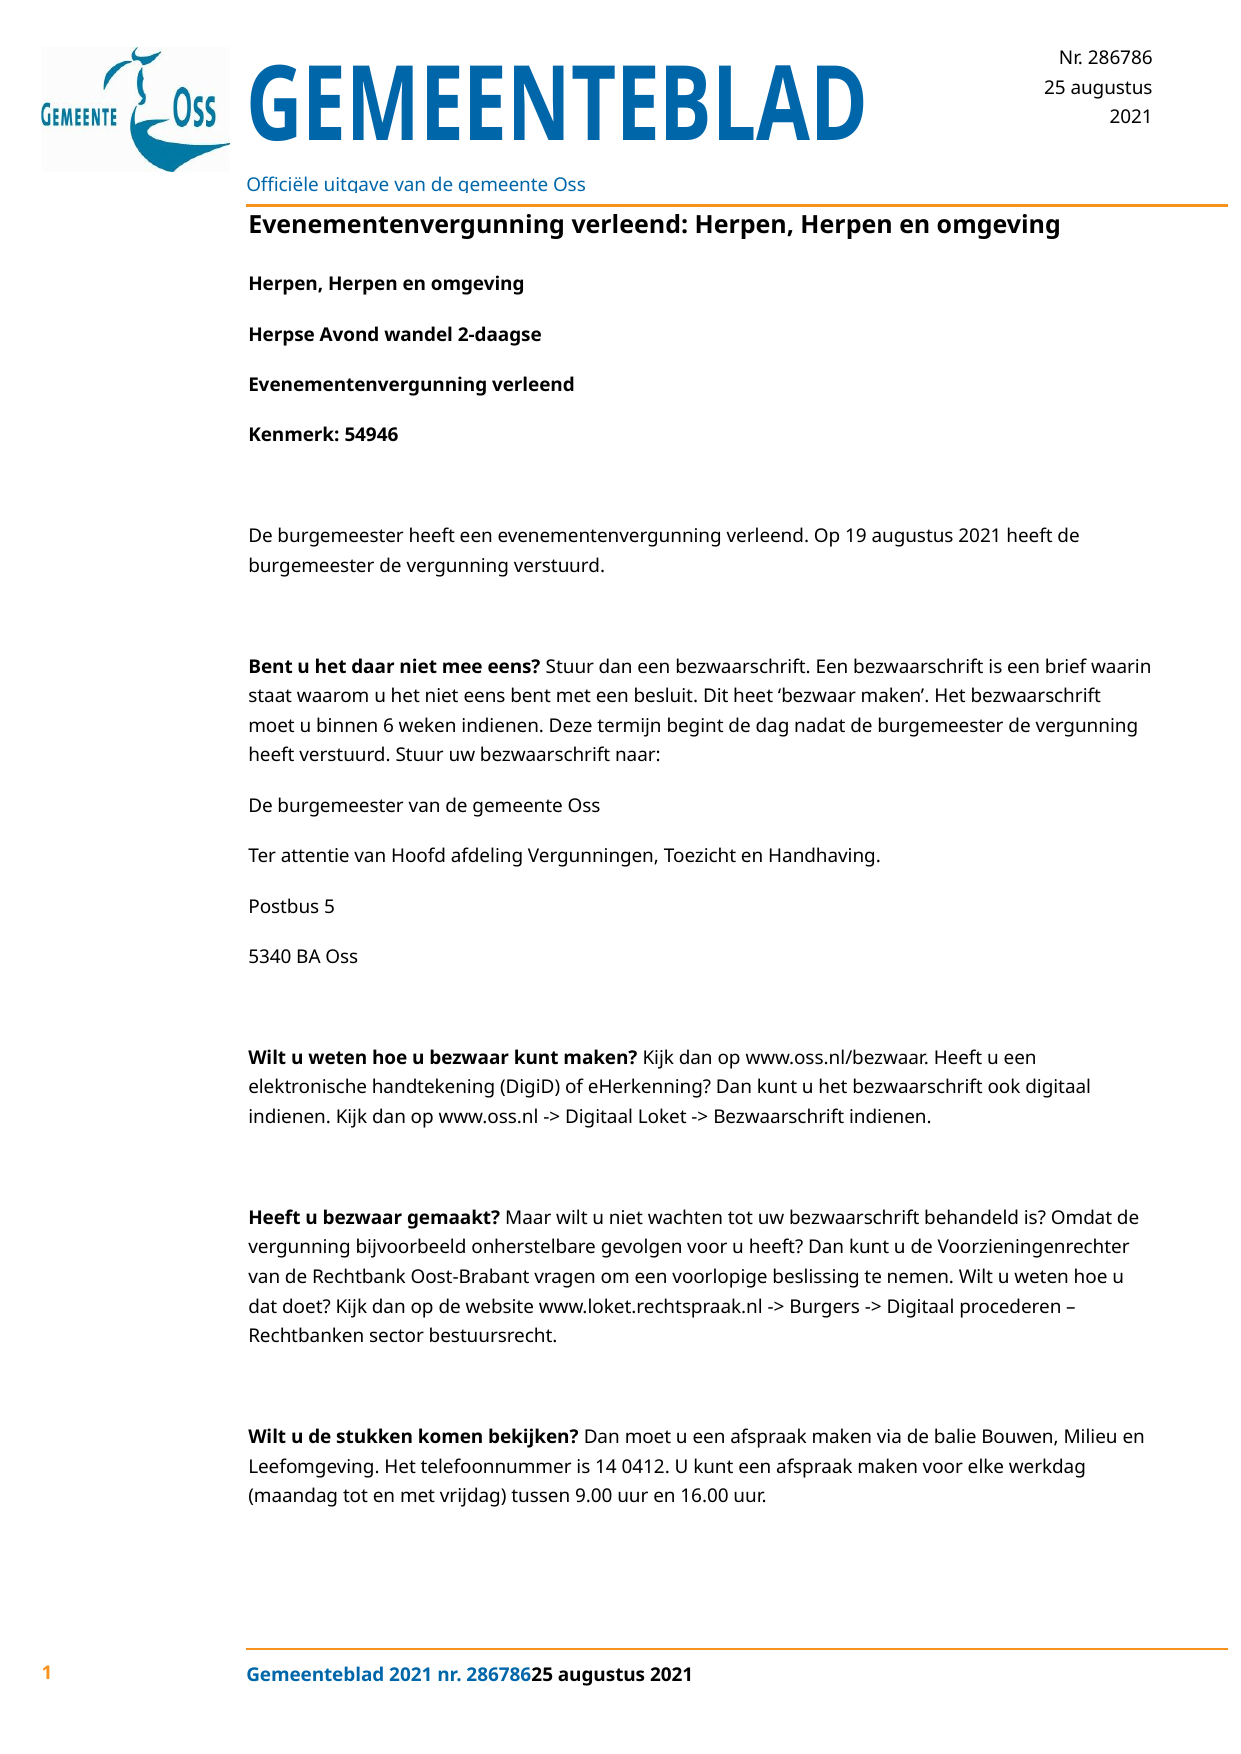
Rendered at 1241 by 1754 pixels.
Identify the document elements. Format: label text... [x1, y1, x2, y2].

text Ter attentie van Hoofd afdeling Vergunningen, Toezicht en Handhaving. [248, 842, 1152, 868]
text Wilt u de stukken komen bekijken? Dan moet u een afspraak maken via de balie Bouwen, Milieu en Leefomgeving. Het telefoonnummer is 14 0412. U kunt een afspraak maken voor elke werkdag (maandag tot en met vrijdag) tussen 9.00 uur en 16.00 uur. [248, 1423, 1152, 1508]
text 5340 BA Oss [248, 943, 1152, 969]
text De burgemeester van de gemeente Oss [248, 792, 1152, 818]
text Herpen, Herpen en omgeving [248, 270, 1152, 296]
text Postbus 5 [248, 893, 1152, 918]
text Kenmerk: 54946 [248, 422, 1152, 447]
text Evenementenvergunning verleend [248, 371, 1152, 397]
text Evenementenvergunning verleend: Herpen, Herpen en omgeving [248, 207, 1152, 241]
text De burgemeester heeft een evenementenvergunning verleend. Op 19 augustus 2021 heeft de burgemeester de vergunning verstuurd. [248, 522, 1152, 578]
text Herpse Avond wandel 2-daagse [248, 321, 1152, 346]
text Wilt u weten hoe u bezwaar kunt maken? Kijk dan op www.oss.nl/bezwaar. Heeft u een elektronische handtekening (DigiD) of eHerkenning? Dan kunt u het bezwaarschrift ook digitaal indienen. Kijk dan op www.oss.nl -> Digitaal Loket -> Bezwaarschrift indienen. [248, 1044, 1152, 1129]
text Heeft u bezwaar gemaakt? Maar wilt u niet wachten tot uw bezwaarschrift behandeld is? Omdat de vergunning bijvoorbeeld onherstelbare gevolgen voor u heeft? Dan kunt u de Voorzieningenrechter van de Rechtbank Oost-Brabant vragen om een voorlopige beslissing te nemen. Wilt u weten hoe u dat doet? Kijk dan op de website www.loket.rechtspraak.nl -> Burgers -> Digitaal procederen – Rechtbanken sector bestuursrecht. [248, 1204, 1152, 1348]
picture [41, 47, 231, 172]
text Bent u het daar niet mee eens? Stuur dan een bezwaarschrift. Een bezwaarschrift is een brief waarin staat waarom u het niet eens bent met een besluit. Dit heet ‘bezwaar maken’. Het bezwaarschrift moet u binnen 6 weken indienen. Deze termijn begint de dag nadat de burgemeester de vergunning heeft verstuurd. Stuur uw bezwaarschrift naar: [248, 653, 1152, 767]
